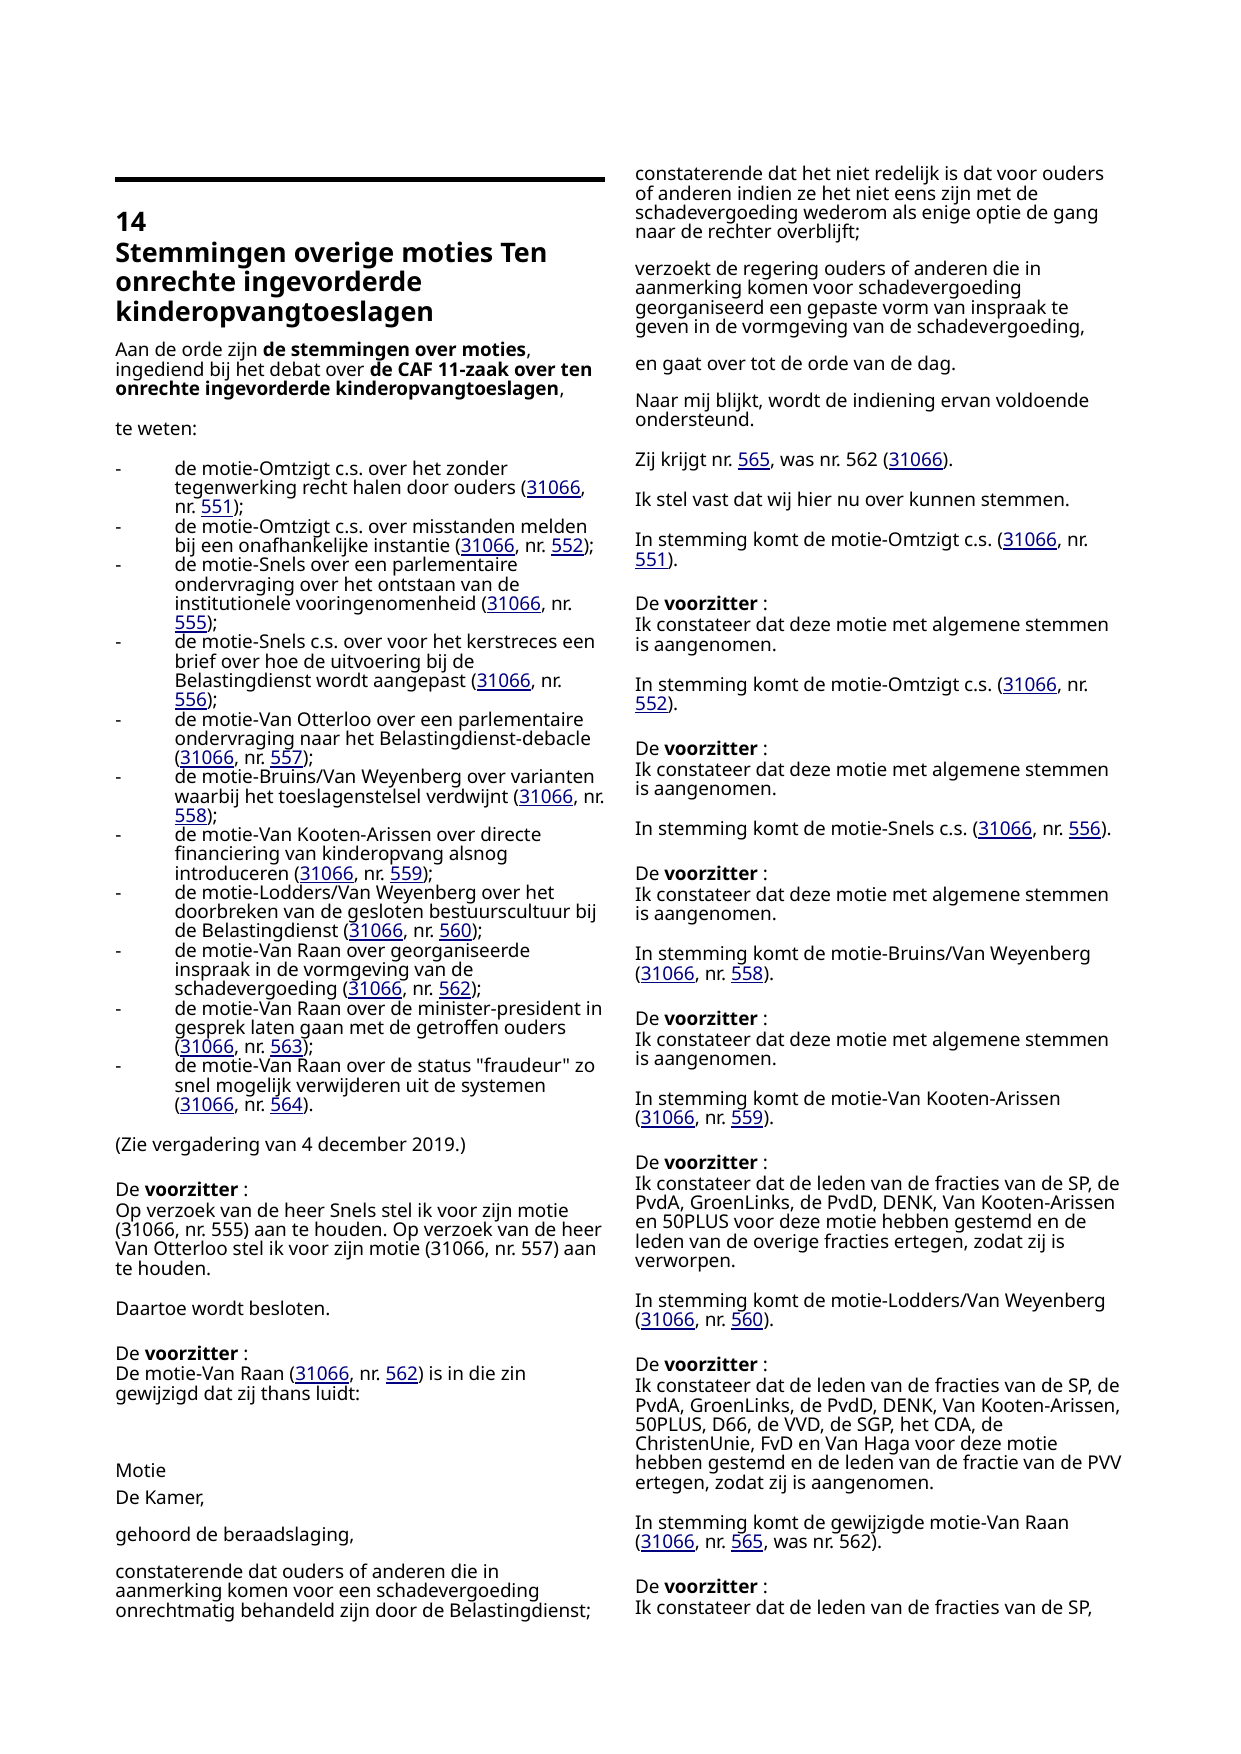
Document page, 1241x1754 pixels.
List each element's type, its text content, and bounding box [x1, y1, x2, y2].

text Naar mij blijkt, wordt de indiening ervan voldoende ondersteund. [635, 392, 1125, 430]
text Zij krijgt nr. 565, was nr. 562 (31066). [635, 451, 1125, 470]
text Ik stel vast dat wij hier nu over kunnen stemmen. [635, 491, 1125, 510]
text De voorzitter : [635, 1005, 1125, 1031]
text (Zie vergadering van 4 december 2019.) [115, 1136, 605, 1155]
text Ik constateer dat de leden van de fracties van de SP, de PvdA, GroenLinks, de PvdD, DENK, Van Kooten-Arissen en 50PLUS voor deze motie hebben gestemd en de leden van de overige fracties ertegen, zodat zij is verworpen. [635, 1175, 1125, 1271]
text De voorzitter : [635, 1352, 1125, 1377]
text Ik constateer dat deze motie met algemene stemmen is aangenomen. [635, 616, 1125, 655]
text Ik constateer dat de leden van de fracties van de SP, [635, 1599, 1125, 1618]
text De voorzitter : [115, 1176, 605, 1202]
text De voorzitter : [635, 860, 1125, 886]
text In stemming komt de motie-Bruins/Van Weyenberg (31066, nr. 558). [635, 945, 1125, 984]
text De voorzitter : [635, 591, 1125, 616]
list de motie-Van Raan over georganiseerde inspraak in de vormgeving van de schadevergoeding (31066, nr. 562); [115, 942, 605, 999]
text In stemming komt de motie-Omtzigt c.s. (31066, nr. 552). [635, 676, 1125, 714]
list de motie-Van Raan over de status "fraudeur" zo snel mogelijk verwijderen uit de systemen (31066, nr. 564). [115, 1057, 605, 1115]
text In stemming komt de motie-Van Kooten-Arissen (31066, nr. 559). [635, 1090, 1125, 1128]
text Ik constateer dat de leden van de fracties van de SP, de PvdA, GroenLinks, de PvdD, DENK, Van Kooten-Arissen, 50PLUS, D66, de VVD, de SGP, het CDA, de ChristenUnie, FvD en Van Haga voor deze motie hebben gestemd en de leden van de fractie van de PVV ertegen, zodat zij is aangenomen. [635, 1377, 1125, 1493]
text In stemming komt de motie-Omtzigt c.s. (31066, nr. 551). [635, 531, 1125, 570]
list de motie-Van Otterloo over een parlementaire ondervraging naar het Belastingdienst-debacle (31066, nr. 557); [115, 711, 605, 768]
text Daartoe wordt besloten. [115, 1299, 605, 1319]
text Motie [115, 1457, 605, 1483]
list de motie-Van Raan over de minister-president in gesprek laten gaan met de getroffen ouders (31066, nr. 563); [115, 999, 605, 1057]
text In stemming komt de gewijzigde motie-Van Raan (31066, nr. 565, was nr. 562). [635, 1514, 1125, 1552]
text verzoekt de regering ouders of anderen die in aanmerking komen voor schadevergoeding georganiseerd een gepaste vorm van inspraak te geven in de vormgeving van de schadevergoeding, [635, 260, 1125, 337]
text De Kamer, [115, 1489, 605, 1508]
text De voorzitter : [635, 1573, 1125, 1599]
text 14 [115, 203, 605, 239]
text Stemmingen overige moties Ten onrechte ingevorderde kinderopvangtoeslagen [115, 239, 605, 341]
text De voorzitter : [115, 1340, 605, 1365]
text Op verzoek van de heer Snels stel ik voor zijn motie (31066, nr. 555) aan te houden. Op verzoek van de heer Van Otterloo stel ik voor zijn motie (31066, nr. 557) aan te houden. [115, 1202, 605, 1279]
text In stemming komt de motie-Snels c.s. (31066, nr. 556). [635, 820, 1125, 839]
text constaterende dat ouders of anderen die in aanmerking komen voor een schadevergoeding onrechtmatig behandeld zijn door de Belastingdienst; [115, 1563, 605, 1621]
text De voorzitter : [635, 735, 1125, 761]
list de motie-Snels c.s. over voor het kerstreces een brief over hoe de uitvoering bij de Belastingdienst wordt aangepast (31066, nr. 556); [115, 633, 605, 711]
text In stemming komt de motie-Lodders/Van Weyenberg (31066, nr. 560). [635, 1292, 1125, 1331]
text Ik constateer dat deze motie met algemene stemmen is aangenomen. [635, 761, 1125, 799]
list de motie-Lodders/Van Weyenberg over het doorbreken van de gesloten bestuurscultuur bij de Belastingdienst (31066, nr. 560); [115, 884, 605, 942]
text Aan de orde zijn de stemmingen over moties, ingediend bij het debat over de CAF 11-zaak over ten onrechte ingevorderde kinderopvangtoeslagen, [115, 341, 605, 399]
list de motie-Omtzigt c.s. over het zonder tegenwerking recht halen door ouders (31066, nr. 551); [115, 460, 605, 518]
list de motie-Bruins/Van Weyenberg over varianten waarbij het toeslagenstelsel verdwijnt (31066, nr. 558); [115, 768, 605, 826]
text gehoord de beraadslaging, [115, 1526, 605, 1545]
text te weten: [115, 420, 605, 439]
list de motie-Omtzigt c.s. over misstanden melden bij een onafhankelijke instantie (31066, nr. 552); [115, 518, 605, 556]
text Ik constateer dat deze motie met algemene stemmen is aangenomen. [635, 886, 1125, 924]
text en gaat over tot de orde van de dag. [635, 355, 1125, 374]
list de motie-Van Kooten-Arissen over directe financiering van kinderopvang alsnog introduceren (31066, nr. 559); [115, 826, 605, 884]
text De voorzitter : [635, 1149, 1125, 1175]
text De motie-Van Raan (31066, nr. 562) is in die zin gewijzigd dat zij thans luidt: [115, 1365, 605, 1404]
text Ik constateer dat deze motie met algemene stemmen is aangenomen. [635, 1031, 1125, 1069]
list de motie-Snels over een parlementaire ondervraging over het ontstaan van de institutionele vooringenomenheid (31066, nr. 555); [115, 556, 605, 633]
text constaterende dat het niet redelijk is dat voor ouders of anderen indien ze het niet eens zijn met de schadevergoeding wederom als enige optie de gang naar de rechter overblijft; [635, 165, 1125, 242]
